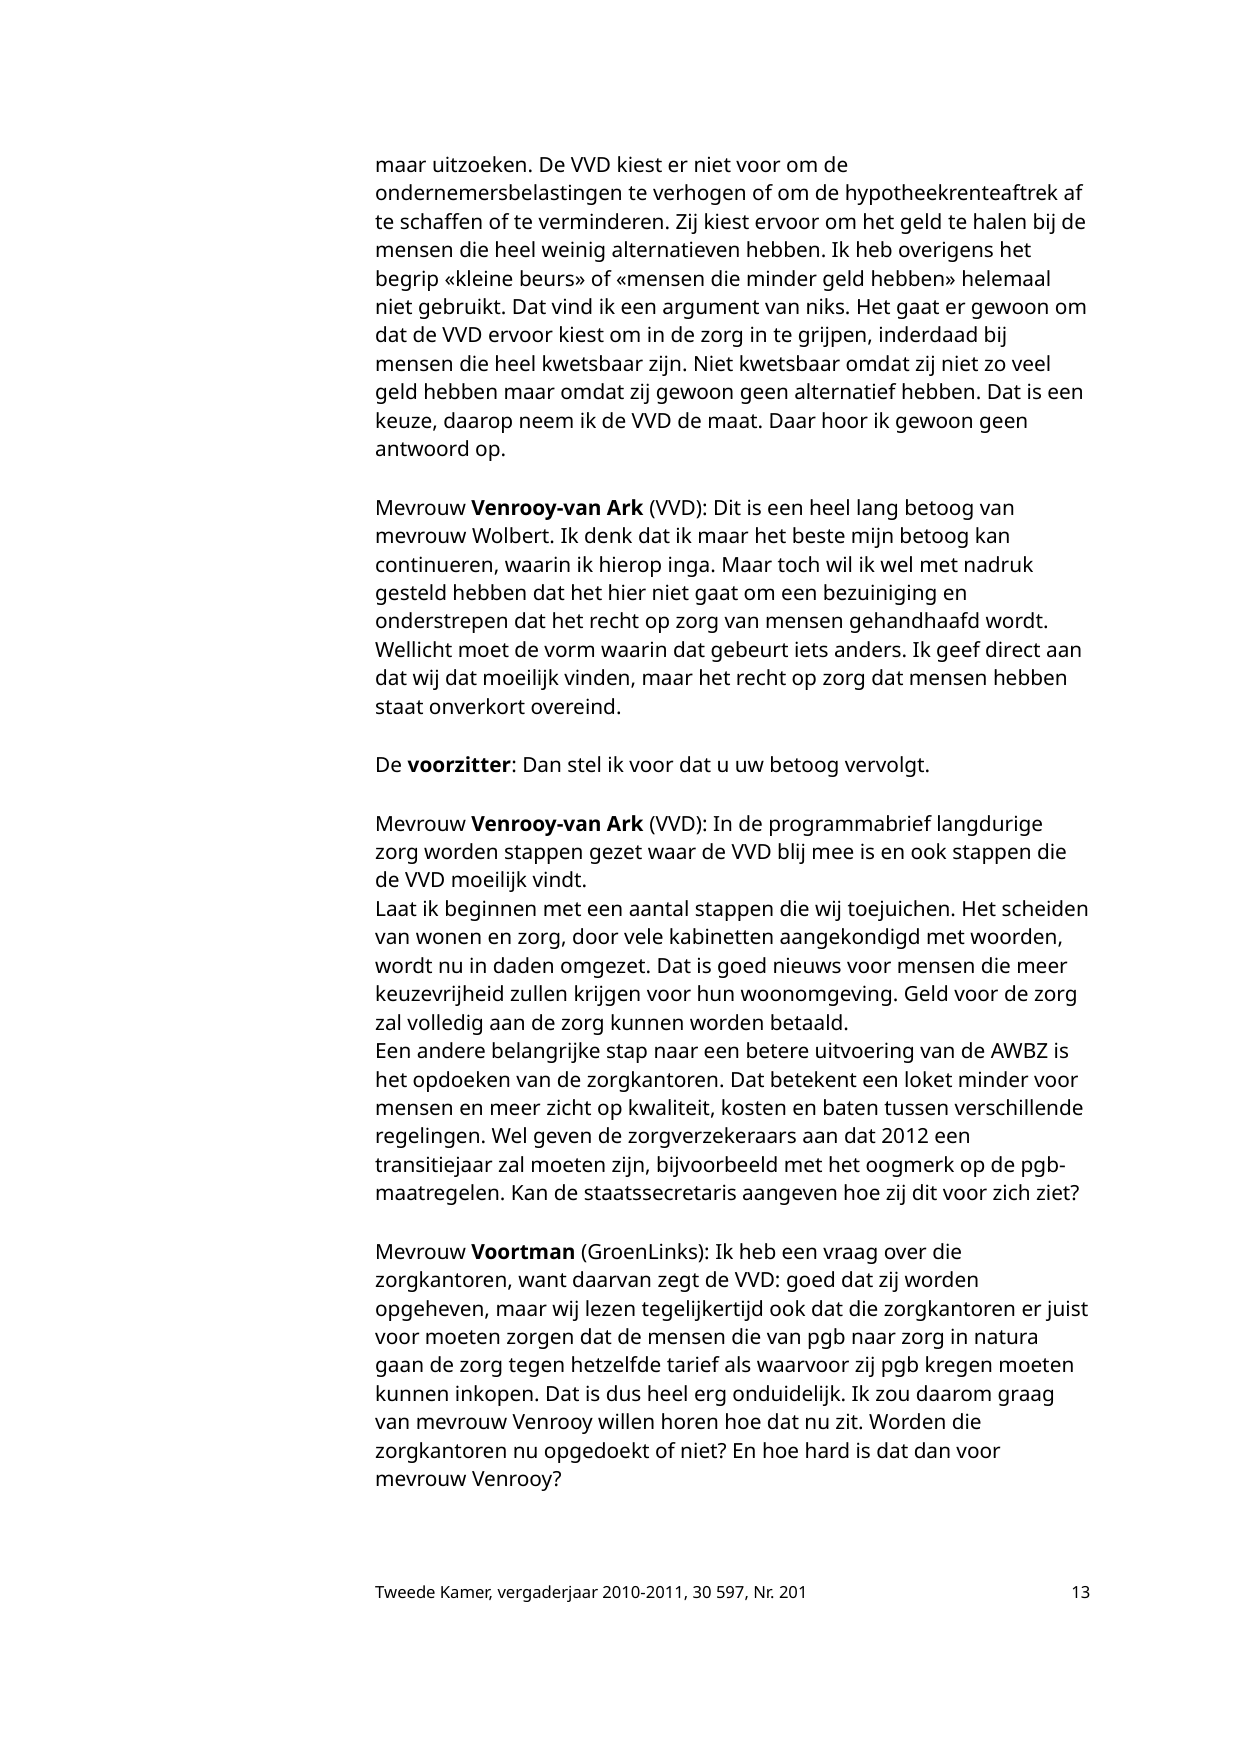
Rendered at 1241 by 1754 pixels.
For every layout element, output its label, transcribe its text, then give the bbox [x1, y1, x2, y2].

text Mevrouw Venrooy-van Ark (VVD): Dit is een heel lang betoog van mevrouw Wolbert. Ik denk dat ik maar het beste mijn betoog kan continueren, waarin ik hierop inga. Maar toch wil ik wel met nadruk gesteld hebben dat het hier niet gaat om een bezuiniging en onderstrepen dat het recht op zorg van mensen gehandhaafd wordt. Wellicht moet de vorm waarin dat gebeurt iets anders. Ik geef direct aan dat wij dat moeilijk vinden, maar het recht op zorg dat mensen hebben staat onverkort overeind. [375, 493, 1090, 720]
text Mevrouw Voortman (GroenLinks): Ik heb een vraag over die zorgkantoren, want daarvan zegt de VVD: goed dat zij worden opgeheven, maar wij lezen tegelijkertijd ook dat die zorgkantoren er juist voor moeten zorgen dat de mensen die van pgb naar zorg in natura gaan de zorg tegen hetzelfde tarief als waarvoor zij pgb kregen moeten kunnen inkopen. Dat is dus heel erg onduidelijk. Ik zou daarom graag van mevrouw Venrooy willen horen hoe dat nu zit. Worden die zorgkantoren nu opgedoekt of niet? En hoe hard is dat dan voor mevrouw Venrooy? [375, 1237, 1090, 1493]
text Laat ik beginnen met een aantal stappen die wij toejuichen. Het scheiden van wonen en zorg, door vele kabinetten aangekondigd met woorden, wordt nu in daden omgezet. Dat is goed nieuws voor mensen die meer keuzevrijheid zullen krijgen voor hun woonomgeving. Geld voor de zorg zal volledig aan de zorg kunnen worden betaald. [375, 894, 1090, 1036]
text De voorzitter: Dan stel ik voor dat u uw betoog vervolgt. [375, 750, 1090, 779]
text maar uitzoeken. De VVD kiest er niet voor om de ondernemersbelastingen te verhogen of om de hypotheekrenteaftrek af te schaffen of te verminderen. Zij kiest ervoor om het geld te halen bij de mensen die heel weinig alternatieven hebben. Ik heb overigens het begrip «kleine beurs» of «mensen die minder geld hebben» helemaal niet gebruikt. Dat vind ik een argument van niks. Het gaat er gewoon om dat de VVD ervoor kiest om in de zorg in te grijpen, inderdaad bij mensen die heel kwetsbaar zijn. Niet kwetsbaar omdat zij niet zo veel geld hebben maar omdat zij gewoon geen alternatief hebben. Dat is een keuze, daarop neem ik de VVD de maat. Daar hoor ik gewoon geen antwoord op. [375, 150, 1090, 463]
text Een andere belangrijke stap naar een betere uitvoering van de AWBZ is het opdoeken van de zorgkantoren. Dat betekent een loket minder voor mensen en meer zicht op kwaliteit, kosten en baten tussen verschillende regelingen. Wel geven de zorgverzekeraars aan dat 2012 een transitiejaar zal moeten zijn, bijvoorbeeld met het oogmerk op de pgb-maatregelen. Kan de staatssecretaris aangeven hoe zij dit voor zich ziet? [375, 1036, 1090, 1207]
text Mevrouw Venrooy-van Ark (VVD): In de programmabrief langdurige zorg worden stappen gezet waar de VVD blij mee is en ook stappen die de VVD moeilijk vindt. [375, 809, 1090, 894]
